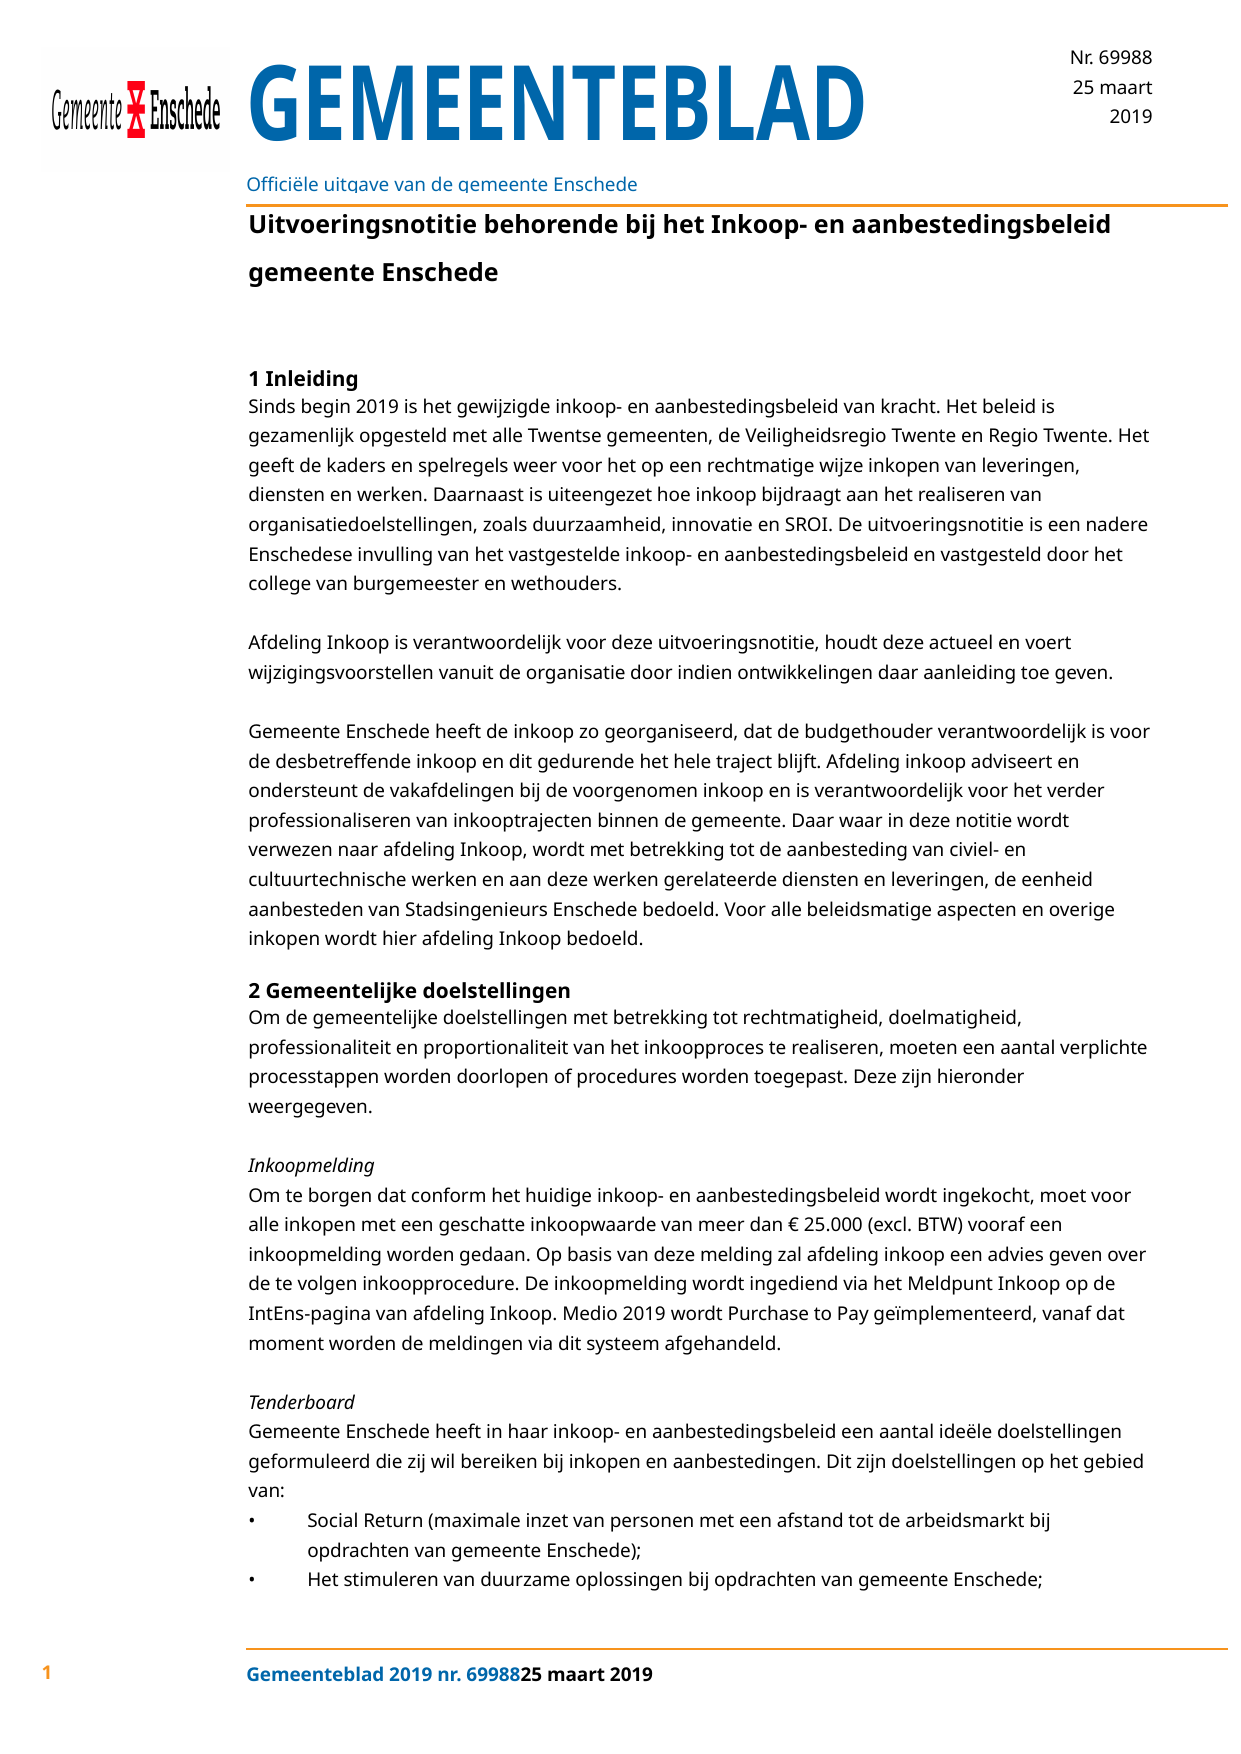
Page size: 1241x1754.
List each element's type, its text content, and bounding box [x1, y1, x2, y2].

text Tenderboard [248, 1389, 1152, 1414]
text Sinds begin 2019 is het gewijzigde inkoop- en aanbestedingsbeleid van kracht. Het beleid is gezamenlijk opgesteld met alle Twentse gemeenten, de Veiligheidsregio Twente en Regio Twente. Het geeft de kaders en spelregels weer voor het op een rechtmatige wijze inkopen van leveringen, diensten en werken. Daarnaast is uiteengezet hoe inkoop bijdraagt aan het realiseren van organisatiedoelstellingen, zoals duurzaamheid, innovatie en SROI. De uitvoeringsnotitie is een nadere Enschedese invulling van het vastgestelde inkoop- en aanbestedingsbeleid en vastgesteld door het college van burgemeester en wethouders. [248, 393, 1152, 596]
text Uitvoeringsnotitie behorende bij het Inkoop- en aanbestedingsbeleid gemeente Enschede [248, 207, 1152, 288]
text 1 Inleiding [248, 364, 1152, 393]
text Om te borgen dat conform het huidige inkoop- en aanbestedingsbeleid wordt ingekocht, moet voor alle inkopen met een geschatte inkoopwaarde van meer dan € 25.000 (excl. BTW) vooraf een inkoopmelding worden gedaan. Op basis van deze melding zal afdeling inkoop een advies geven over de te volgen inkoopprocedure. De inkoopmelding wordt ingediend via het Meldpunt Inkoop op de IntEns-pagina van afdeling Inkoop. Medio 2019 wordt Purchase to Pay geïmplementeerd, vanaf dat moment worden de meldingen via dit systeem afgehandeld. [248, 1182, 1152, 1355]
text 2 Gemeentelijke doelstellingen [248, 976, 1152, 1004]
text Afdeling Inkoop is verantwoordelijk voor deze uitvoeringsnotitie, houdt deze actueel en voert wijzigingsvoorstellen vanuit de organisatie door indien ontwikkelingen daar aanleiding toe geven. [248, 629, 1152, 685]
text Gemeente Enschede heeft de inkoop zo georganiseerd, dat de budgethouder verantwoordelijk is voor de desbetreffende inkoop en dit gedurende het hele traject blijft. Afdeling inkoop adviseert en ondersteunt de vakafdelingen bij de voorgenomen inkoop en is verantwoordelijk voor het verder professionaliseren van inkooptrajecten binnen de gemeente. Daar waar in deze notitie wordt verwezen naar afdeling Inkoop, wordt met betrekking tot de aanbesteding van civiel- en cultuurtechnische werken en aan deze werken gerelateerde diensten en leveringen, de eenheid aanbesteden van Stadsingenieurs Enschede bedoeld. Voor alle beleidsmatige aspecten en overige inkopen wordt hier afdeling Inkoop bedoeld. [248, 718, 1152, 951]
text Inkoopmelding [248, 1152, 1152, 1178]
list Het stimuleren van duurzame oplossingen bij opdrachten van gemeente Enschede; [248, 1566, 1152, 1592]
picture [41, 47, 231, 172]
text Om de gemeentelijke doelstellingen met betrekking tot rechtmatigheid, doelmatigheid, professionaliteit en proportionaliteit van het inkoopproces te realiseren, moeten een aantal verplichte processtappen worden doorlopen of procedures worden toegepast. Deze zijn hieronder weergegeven. [248, 1004, 1152, 1119]
list Social Return (maximale inzet van personen met een afstand tot de arbeidsmarkt bij opdrachten van gemeente Enschede); [248, 1507, 1152, 1562]
text Gemeente Enschede heeft in haar inkoop- en aanbestedingsbeleid een aantal ideële doelstellingen geformuleerd die zij wil bereiken bij inkopen en aanbestedingen. Dit zijn doelstellingen op het gebied van: [248, 1418, 1152, 1503]
